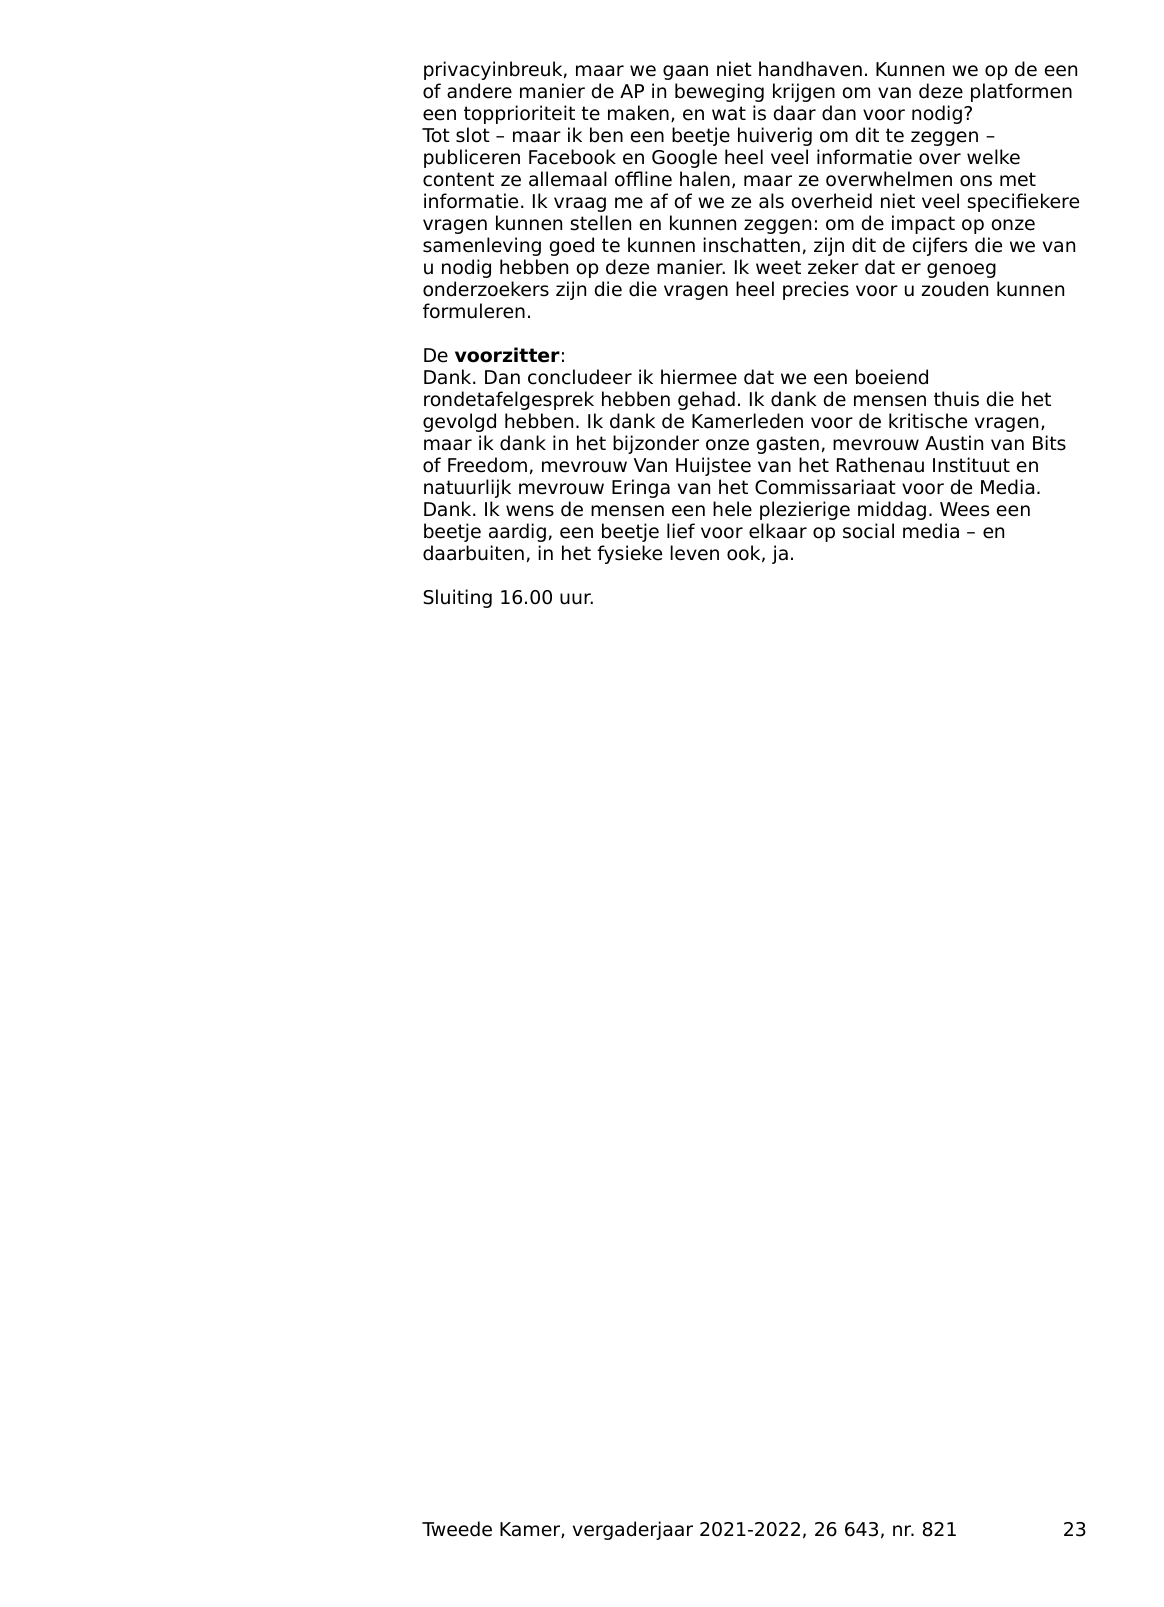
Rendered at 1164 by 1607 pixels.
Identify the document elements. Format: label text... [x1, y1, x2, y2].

text De voorzitter: [422, 345, 1087, 367]
text Tot slot – maar ik ben een beetje huiverig om dit te zeggen – publiceren Facebook en Google heel veel informatie over welke content ze allemaal offline halen, maar ze overwhelmen ons met informatie. Ik vraag me af of we ze als overheid niet veel specifiekere vragen kunnen stellen en kunnen zeggen: om de impact op onze samenleving goed te kunnen inschatten, zijn dit de cijfers die we van u nodig hebben op deze manier. Ik weet zeker dat er genoeg onderzoekers zijn die die vragen heel precies voor u zouden kunnen formuleren. [422, 125, 1087, 323]
text Sluiting 16.00 uur. [422, 587, 1087, 609]
text privacyinbreuk, maar we gaan niet handhaven. Kunnen we op de een of andere manier de AP in beweging krijgen om van deze platformen een topprioriteit te maken, en wat is daar dan voor nodig? [422, 59, 1087, 125]
text Dank. Dan concludeer ik hiermee dat we een boeiend rondetafelgesprek hebben gehad. Ik dank de mensen thuis die het gevolgd hebben. Ik dank de Kamerleden voor de kritische vragen, maar ik dank in het bijzonder onze gasten, mevrouw Austin van Bits of Freedom, mevrouw Van Huijstee van het Rathenau Instituut en natuurlijk mevrouw Eringa van het Commissariaat voor de Media. Dank. Ik wens de mensen een hele plezierige middag. Wees een beetje aardig, een beetje lief voor elkaar op social media – en daarbuiten, in het fysieke leven ook, ja. [422, 367, 1087, 565]
